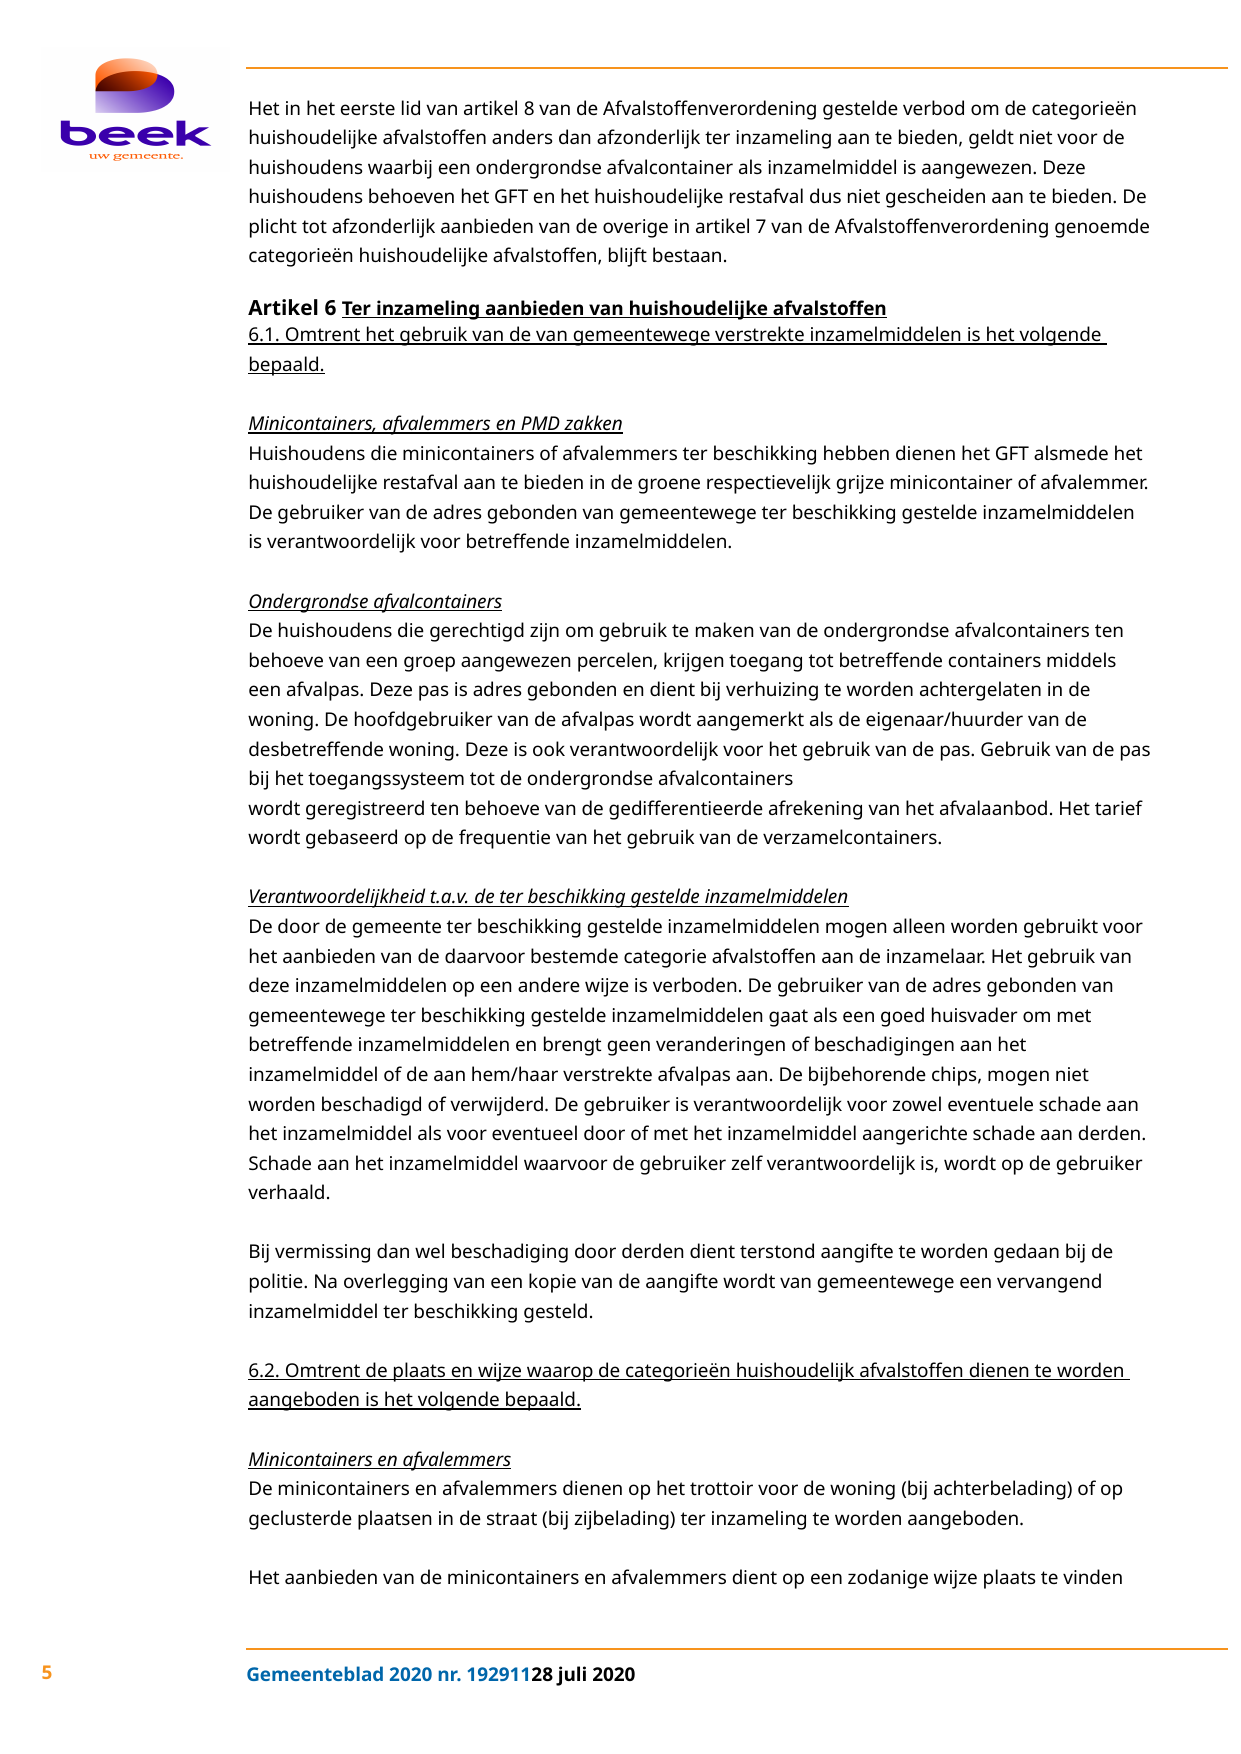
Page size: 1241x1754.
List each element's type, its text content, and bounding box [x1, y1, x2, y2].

text De door de gemeente ter beschikking gestelde inzamelmiddelen mogen alleen worden gebruikt voor het aanbieden van de daarvoor bestemde categorie afvalstoffen aan de inzamelaar. Het gebruik van deze inzamelmiddelen op een andere wijze is verboden. De gebruiker van de adres gebonden van gemeentewege ter beschikking gestelde inzamelmiddelen gaat als een goed huisvader om met betreffende inzamelmiddelen en brengt geen veranderingen of beschadigingen aan het inzamelmiddel of de aan hem/haar verstrekte afvalpas aan. De bijbehorende chips, mogen niet worden beschadigd of verwijderd. De gebruiker is verantwoordelijk voor zowel eventuele schade aan het inzamelmiddel als voor eventueel door of met het inzamelmiddel aangerichte schade aan derden. Schade aan het inzamelmiddel waarvoor de gebruiker zelf verantwoordelijk is, wordt op de gebruiker verhaald. [248, 913, 1152, 1205]
text Het in het eerste lid van artikel 8 van de Afvalstoffenverordening gestelde verbod om de categorieën huishoudelijke afvalstoffen anders dan afzonderlijk ter inzameling aan te bieden, geldt niet voor de huishoudens waarbij een ondergrondse afvalcontainer als inzamelmiddel is aangewezen. Deze huishoudens behoeven het GFT en het huishoudelijke restafval dus niet gescheiden aan te bieden. De plicht tot afzonderlijk aanbieden van de overige in artikel 7 van de Afvalstoffenverordening genoemde categorieën huishoudelijke afvalstoffen, blijft bestaan. [248, 95, 1152, 268]
text Ondergrondse afvalcontainers [248, 588, 1152, 613]
text 6.2. Omtrent de plaats en wijze waarop de categorieën huishoudelijk afvalstoffen dienen te worden aangeboden is het volgende bepaald. [248, 1357, 1152, 1412]
text wordt geregistreerd ten behoeve van de gedifferentieerde afrekening van het afvalaanbod. Het tarief wordt gebaseerd op de frequentie van het gebruik van de verzamelcontainers. [248, 795, 1152, 850]
text Minicontainers en afvalemmers [248, 1446, 1152, 1471]
text De minicontainers en afvalemmers dienen op het trottoir voor de woning (bij achterbelading) of op geclusterde plaatsen in de straat (bij zijbelading) ter inzameling te worden aangeboden. [248, 1475, 1152, 1531]
text 6.1. Omtrent het gebruik van de van gemeentewege verstrekte inzamelmiddelen is het volgende bepaald. [248, 322, 1152, 377]
picture [41, 47, 231, 172]
text Bij vermissing dan wel beschadiging door derden dient terstond aangifte te worden gedaan bij de politie. Na overlegging van een kopie van de aangifte wordt van gemeentewege een vervangend inzamelmiddel ter beschikking gesteld. [248, 1239, 1152, 1323]
text Verantwoordelijkheid t.a.v. de ter beschikking gestelde inzamelmiddelen [248, 884, 1152, 909]
text Minicontainers, afvalemmers en PMD zakken [248, 410, 1152, 436]
text Artikel 6 Ter inzameling aanbieden van huishoudelijke afvalstoffen [248, 293, 1152, 322]
text Het aanbieden van de minicontainers en afvalemmers dient op een zodanige wijze plaats te vinden [248, 1564, 1152, 1590]
text De huishoudens die gerechtigd zijn om gebruik te maken van de ondergrondse afvalcontainers ten behoeve van een groep aangewezen percelen, krijgen toegang tot betreffende containers middels een afvalpas. Deze pas is adres gebonden en dient bij verhuizing te worden achtergelaten in de woning. De hoofdgebruiker van de afvalpas wordt aangemerkt als de eigenaar/huurder van de desbetreffende woning. Deze is ook verantwoordelijk voor het gebruik van de pas. Gebruik van de pas bij het toegangssysteem tot de ondergrondse afvalcontainers [248, 617, 1152, 791]
text Huishoudens die minicontainers of afvalemmers ter beschikking hebben dienen het GFT alsmede het huishoudelijke restafval aan te bieden in de groene respectievelijk grijze minicontainer of afvalemmer. De gebruiker van de adres gebonden van gemeentewege ter beschikking gestelde inzamelmiddelen is verantwoordelijk voor betreffende inzamelmiddelen. [248, 440, 1152, 554]
